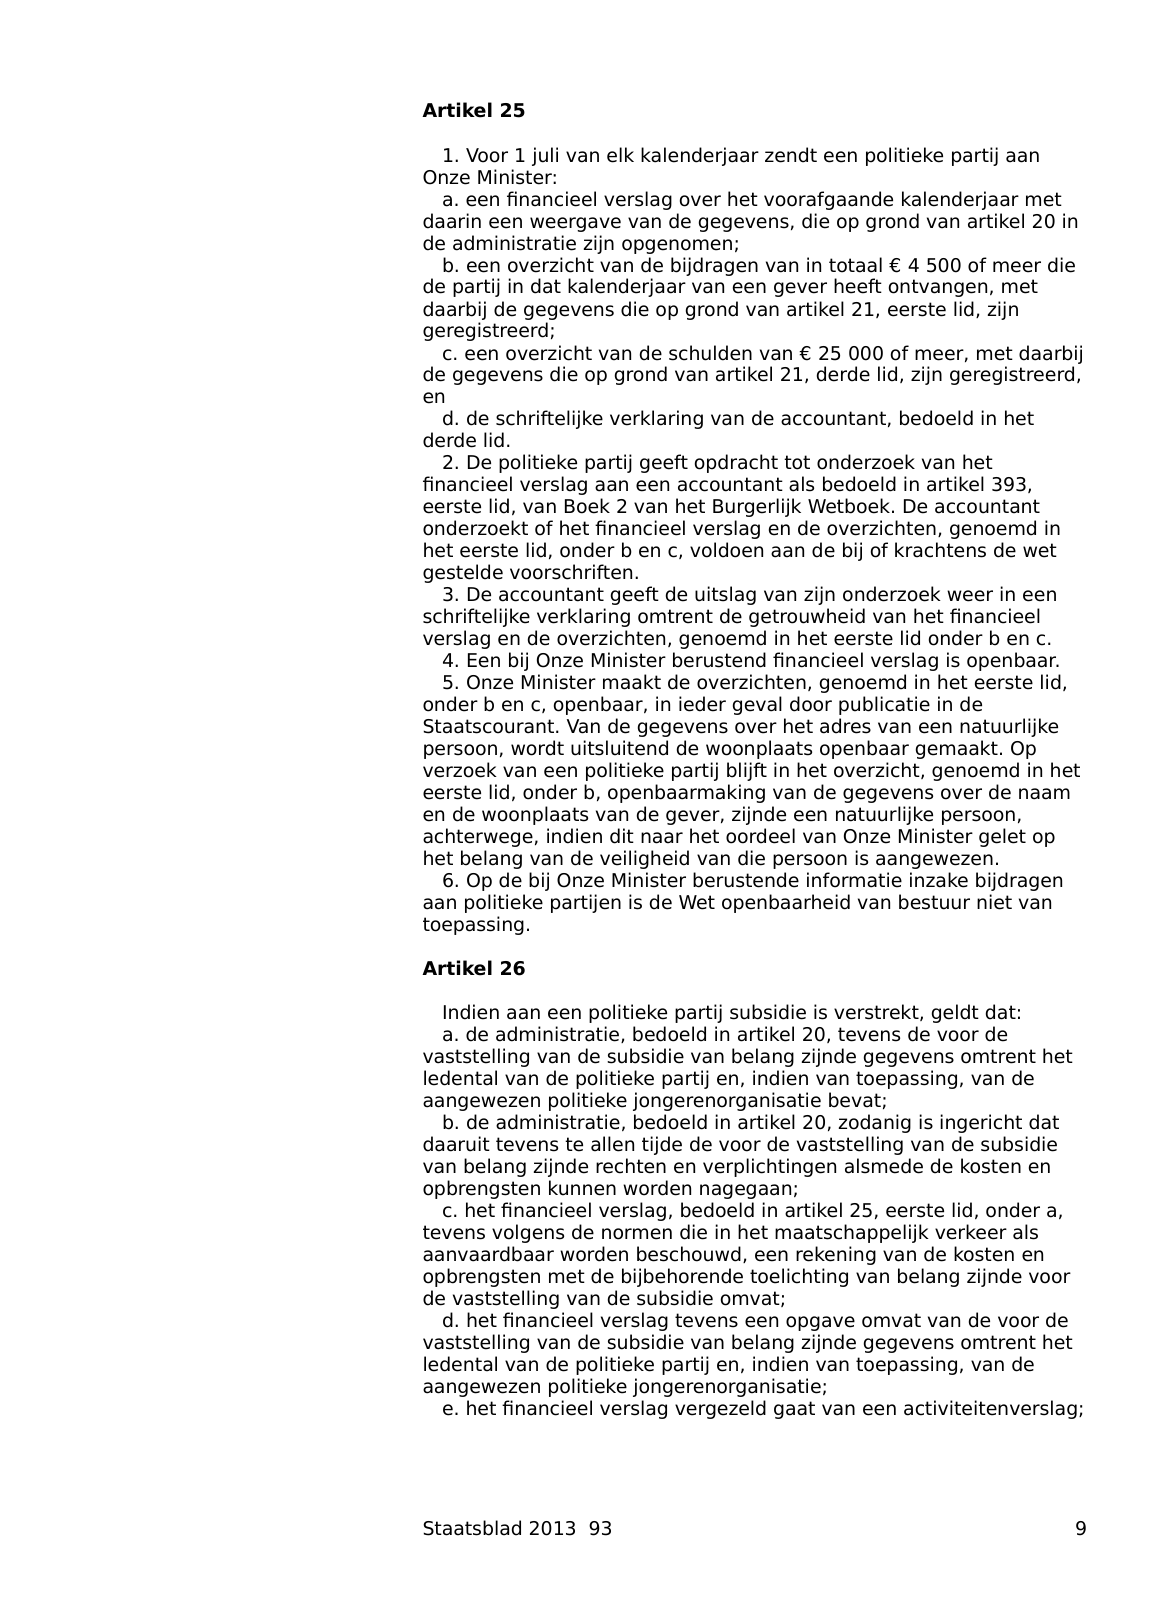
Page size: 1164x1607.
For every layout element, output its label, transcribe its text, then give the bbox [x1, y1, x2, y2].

text 4. Een bij Onze Minister berustend financieel verslag is openbaar. [422, 650, 1087, 672]
text b. een overzicht van de bijdragen van in totaal € 4 500 of meer die de partij in dat kalenderjaar van een gever heeft ontvangen, met daarbij de gegevens die op grond van artikel 21, eerste lid, zijn geregistreerd; [422, 254, 1087, 342]
text a. de administratie, bedoeld in artikel 20, tevens de voor de vaststelling van de subsidie van belang zijnde gegevens omtrent het ledental van de politieke partij en, indien van toepassing, van de aangewezen politieke jongerenorganisatie bevat; [422, 1024, 1087, 1112]
text e. het financieel verslag vergezeld gaat van een activiteitenverslag; [422, 1398, 1087, 1420]
text 2. De politieke partij geeft opdracht tot onderzoek van het financieel verslag aan een accountant als bedoeld in artikel 393, eerste lid, van Boek 2 van het Burgerlijk Wetboek. De accountant onderzoekt of het financieel verslag en de overzichten, genoemd in het eerste lid, onder b en c, voldoen aan de bij of krachtens de wet gestelde voorschriften. [422, 452, 1087, 584]
text c. het financieel verslag, bedoeld in artikel 25, eerste lid, onder a, tevens volgens de normen die in het maatschappelijk verkeer als aanvaardbaar worden beschouwd, een rekening van de kosten en opbrengsten met de bijbehorende toelichting van belang zijnde voor de vaststelling van de subsidie omvat; [422, 1200, 1087, 1310]
text a. een financieel verslag over het voorafgaande kalenderjaar met daarin een weergave van de gegevens, die op grond van artikel 20 in de administratie zijn opgenomen; [422, 188, 1087, 254]
text 1. Voor 1 juli van elk kalenderjaar zendt een politieke partij aan Onze Minister: [422, 144, 1087, 188]
subtitle Artikel 26 [422, 958, 1087, 980]
text 6. Op de bij Onze Minister berustende informatie inzake bijdragen aan politieke partijen is de Wet openbaarheid van bestuur niet van toepassing. [422, 870, 1087, 936]
text Indien aan een politieke partij subsidie is verstrekt, geldt dat: [422, 1002, 1087, 1024]
text 3. De accountant geeft de uitslag van zijn onderzoek weer in een schriftelijke verklaring omtrent de getrouwheid van het financieel verslag en de overzichten, genoemd in het eerste lid onder b en c. [422, 584, 1087, 650]
text 5. Onze Minister maakt de overzichten, genoemd in het eerste lid, onder b en c, openbaar, in ieder geval door publicatie in de Staatscourant. Van de gegevens over het adres van een natuurlijke persoon, wordt uitsluitend de woonplaats openbaar gemaakt. Op verzoek van een politieke partij blijft in het overzicht, genoemd in het eerste lid, onder b, openbaarmaking van de gegevens over de naam en de woonplaats van de gever, zijnde een natuurlijke persoon, achterwege, indien dit naar het oordeel van Onze Minister gelet op het belang van de veiligheid van die persoon is aangewezen. [422, 672, 1087, 870]
subtitle Artikel 25 [422, 100, 1087, 122]
text d. de schriftelijke verklaring van de accountant, bedoeld in het derde lid. [422, 408, 1087, 452]
text d. het financieel verslag tevens een opgave omvat van de voor de vaststelling van de subsidie van belang zijnde gegevens omtrent het ledental van de politieke partij en, indien van toepassing, van de aangewezen politieke jongerenorganisatie; [422, 1310, 1087, 1398]
text b. de administratie, bedoeld in artikel 20, zodanig is ingericht dat daaruit tevens te allen tijde de voor de vaststelling van de subsidie van belang zijnde rechten en verplichtingen alsmede de kosten en opbrengsten kunnen worden nagegaan; [422, 1112, 1087, 1200]
text c. een overzicht van de schulden van € 25 000 of meer, met daarbij de gegevens die op grond van artikel 21, derde lid, zijn geregistreerd, en [422, 342, 1087, 408]
